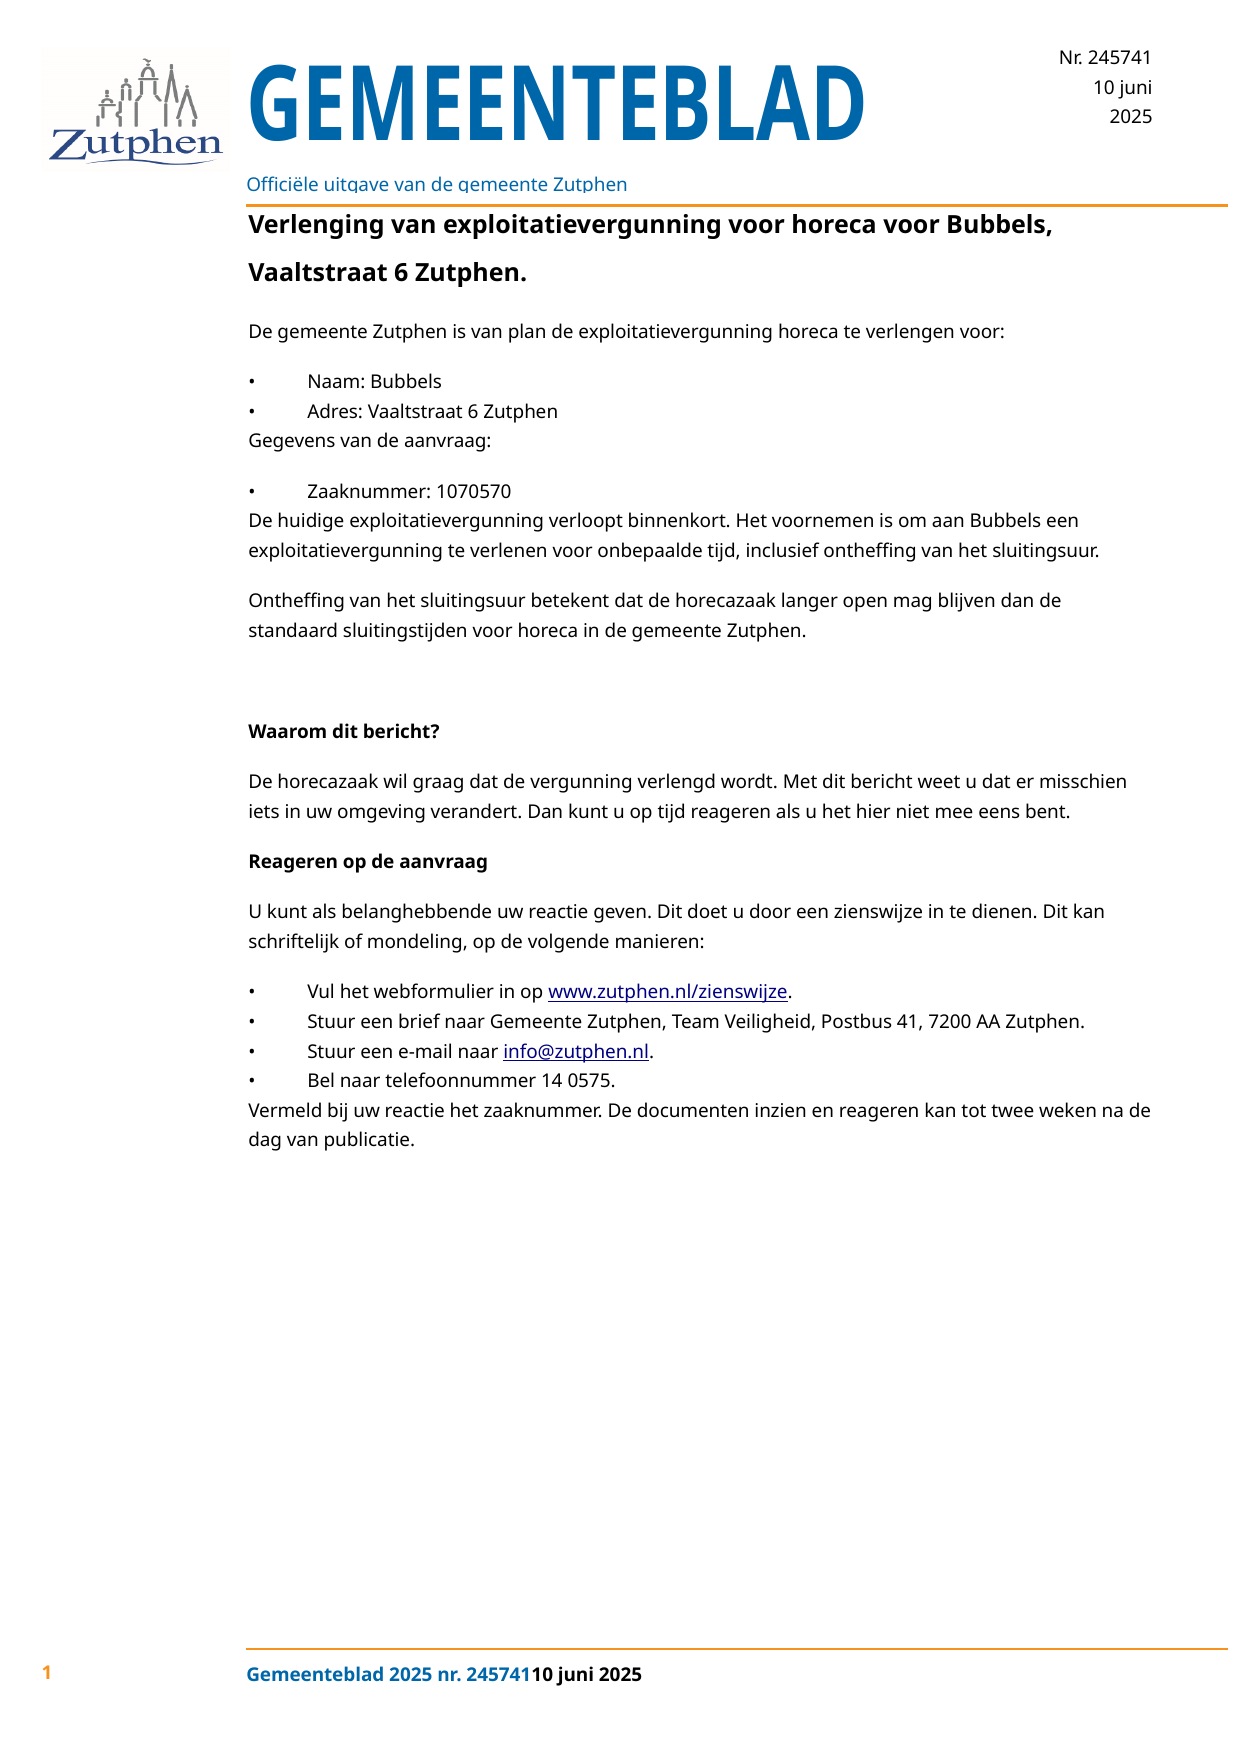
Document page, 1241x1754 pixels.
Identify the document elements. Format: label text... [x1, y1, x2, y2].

text Reageren op de aanvraag [248, 848, 1152, 874]
list Naam: Bubbels [248, 368, 1152, 394]
text Waarom dit bericht? [248, 718, 1152, 744]
picture [41, 47, 231, 172]
text Gegevens van de aanvraag: [248, 427, 1152, 453]
text De gemeente Zutphen is van plan de exploitatievergunning horeca te verlengen voor: [248, 318, 1152, 344]
text Ontheffing van het sluitingsuur betekent dat de horecazaak langer open mag blijven dan de standaard sluitingstijden voor horeca in de gemeente Zutphen. [248, 587, 1152, 643]
text De horecazaak wil graag dat de vergunning verlengd wordt. Met dit bericht weet u dat er misschien iets in uw omgeving verandert. Dan kunt u op tijd reageren als u het hier niet mee eens bent. [248, 768, 1152, 824]
list Bel naar telefoonnummer 14 0575. [248, 1067, 1152, 1093]
text Vermeld bij uw reactie het zaaknummer. De documenten inzien en reageren kan tot twee weken na de dag van publicatie. [248, 1097, 1152, 1152]
list Stuur een brief naar Gemeente Zutphen, Team Veiligheid, Postbus 41, 7200 AA Zutphen. [248, 1008, 1152, 1034]
text Verlenging van exploitatievergunning voor horeca voor Bubbels, Vaaltstraat 6 Zutphen. [248, 207, 1152, 288]
text U kunt als belanghebbende uw reactie geven. Dit doet u door een zienswijze in te dienen. Dit kan schriftelijk of mondeling, op de volgende manieren: [248, 899, 1152, 954]
list Vul het webformulier in op www.zutphen.nl/zienswijze. [248, 979, 1152, 1004]
list Zaaknummer: 1070570 [248, 478, 1152, 504]
text De huidige exploitatievergunning verloopt binnenkort. Het voornemen is om aan Bubbels een exploitatievergunning te verlenen voor onbepaalde tijd, inclusief ontheffing van het sluitingsuur. [248, 507, 1152, 563]
list Adres: Vaaltstraat 6 Zutphen [248, 398, 1152, 424]
list Stuur een e-mail naar info@zutphen.nl. [248, 1038, 1152, 1064]
